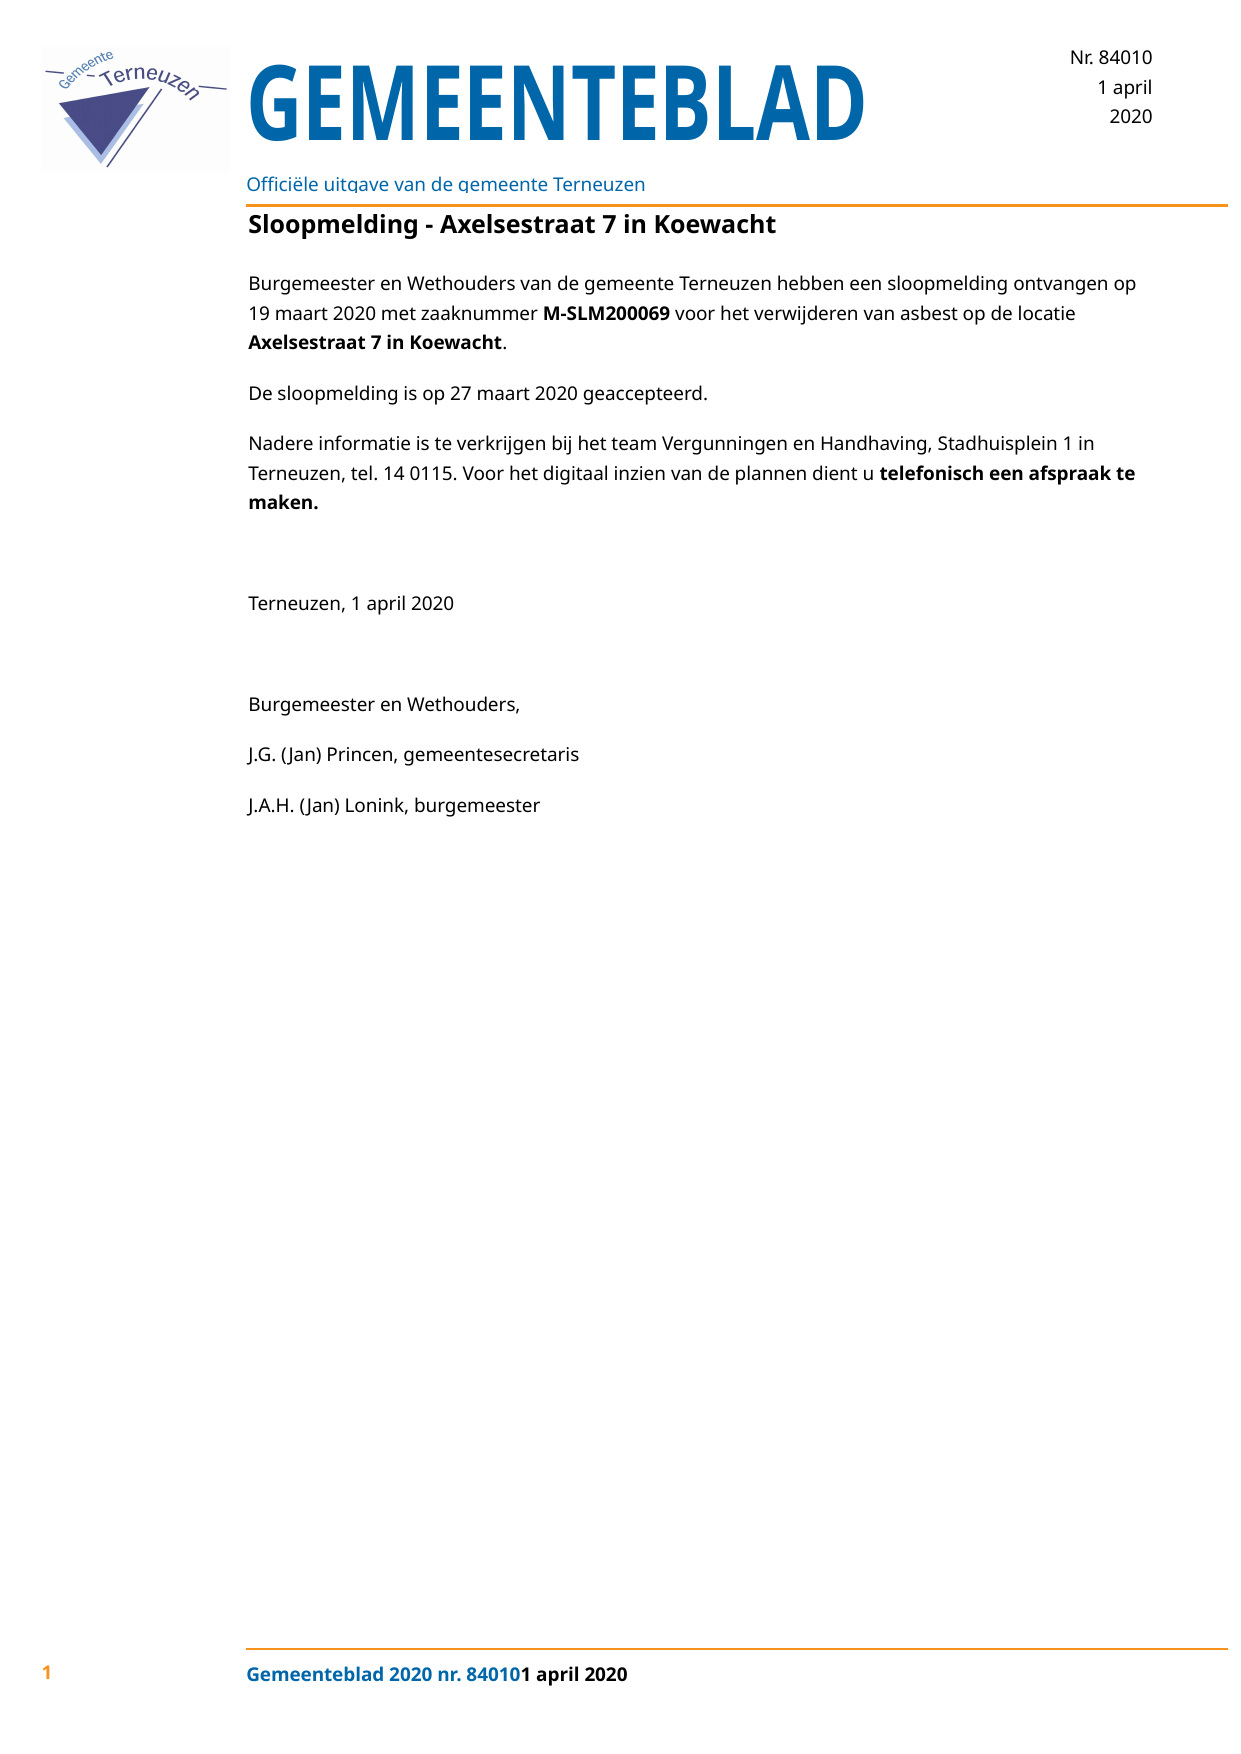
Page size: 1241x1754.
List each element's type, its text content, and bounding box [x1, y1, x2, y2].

text Terneuzen, 1 april 2020 [248, 590, 1152, 616]
text Nadere informatie is te verkrijgen bij het team Vergunningen en Handhaving, Stadhuisplein 1 in Terneuzen, tel. 14 0115. Voor het digitaal inzien van de plannen dient u telefonisch een afspraak te maken. [248, 430, 1152, 515]
text Burgemeester en Wethouders, [248, 691, 1152, 717]
picture [41, 47, 231, 172]
text J.G. (Jan) Princen, gemeentesecretaris [248, 742, 1152, 767]
text J.A.H. (Jan) Lonink, burgemeester [248, 792, 1152, 818]
text De sloopmelding is op 27 maart 2020 geaccepteerd. [248, 380, 1152, 406]
text Sloopmelding - Axelsestraat 7 in Koewacht [248, 207, 1152, 241]
text Burgemeester en Wethouders van de gemeente Terneuzen hebben een sloopmelding ontvangen op 19 maart 2020 met zaaknummer M-SLM200069 voor het verwijderen van asbest op de locatie Axelsestraat 7 in Koewacht. [248, 270, 1152, 355]
